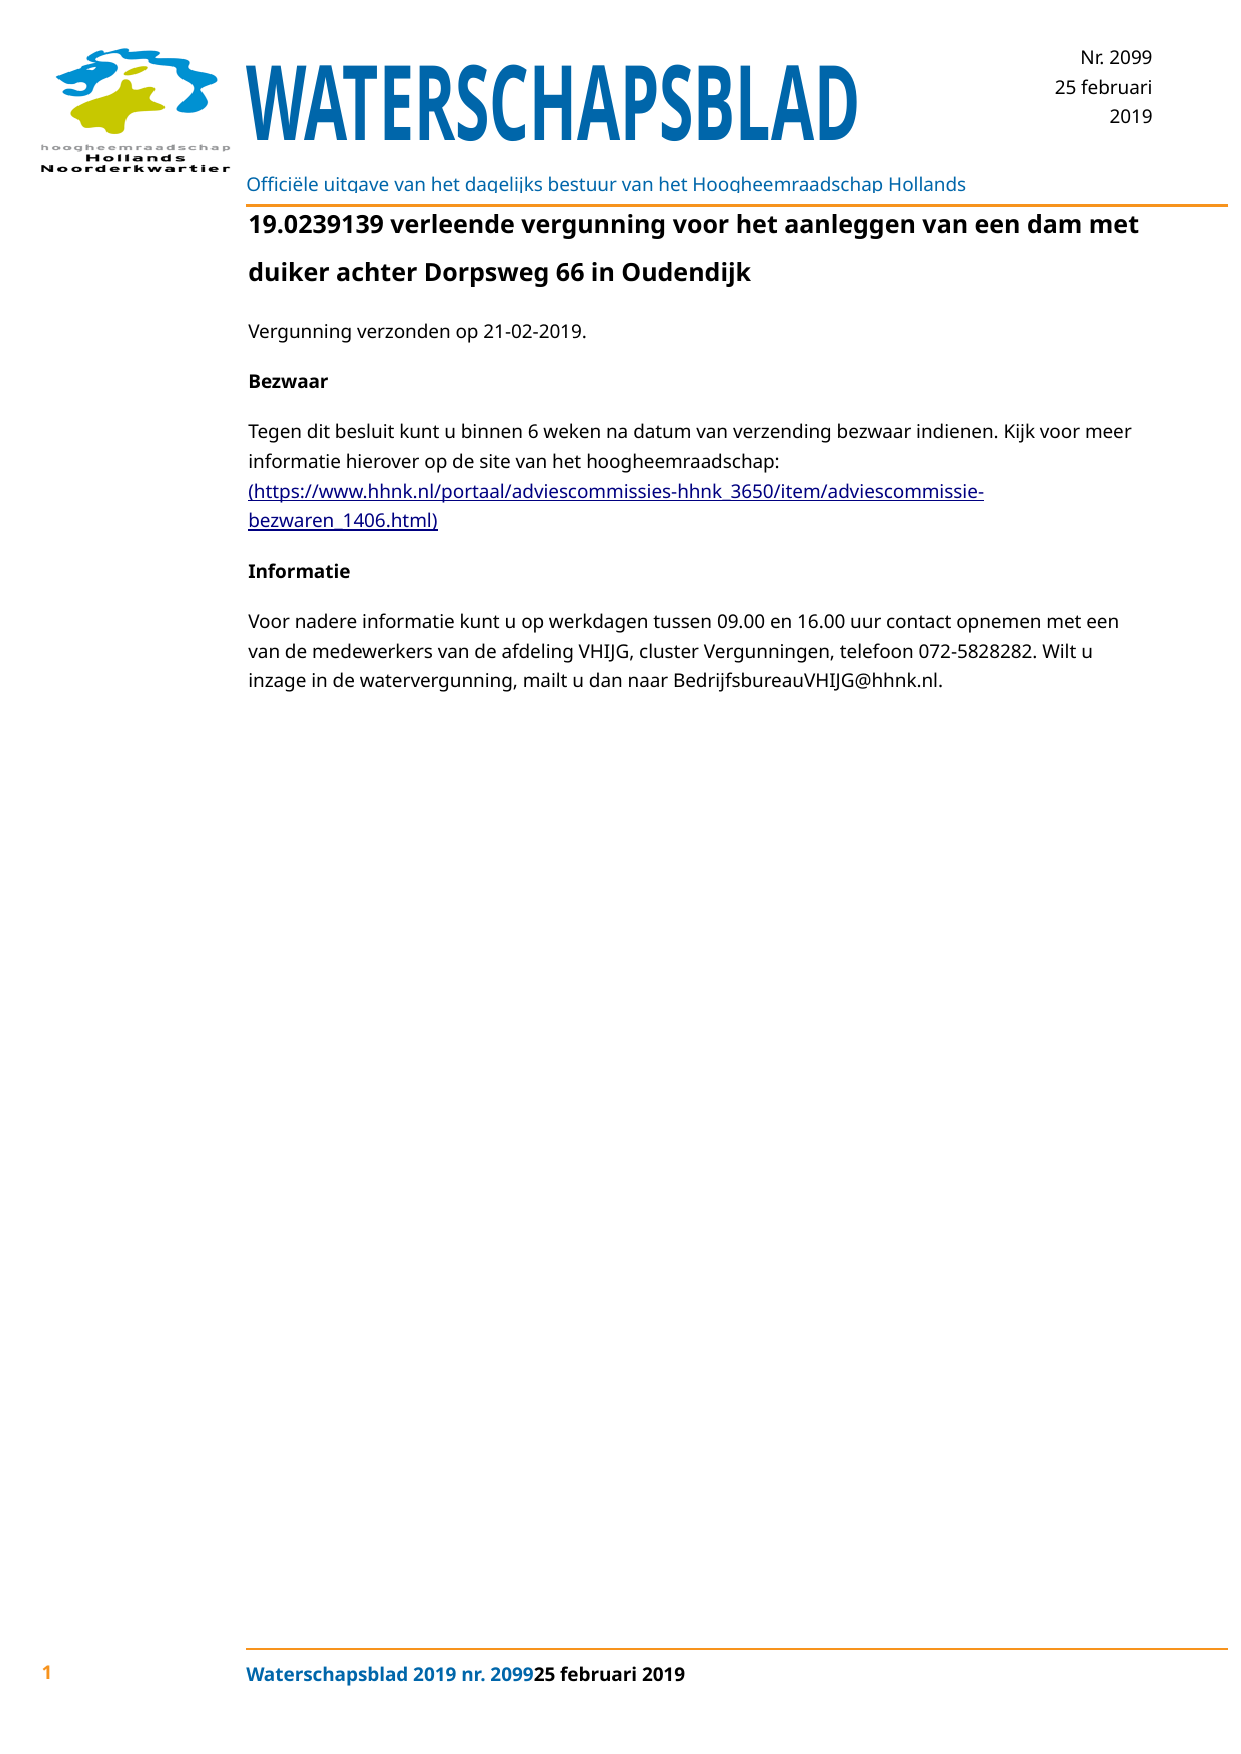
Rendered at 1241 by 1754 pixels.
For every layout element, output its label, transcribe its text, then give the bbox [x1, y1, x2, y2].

text Voor nadere informatie kunt u op werkdagen tussen 09.00 en 16.00 uur contact opnemen met een van de medewerkers van de afdeling VHIJG, cluster Vergunningen, telefoon 072-5828282. Wilt u inzage in de watervergunning, mailt u dan naar BedrijfsbureauVHIJG@hhnk.nl. [248, 608, 1152, 693]
text Bezwaar [248, 368, 1152, 394]
picture [41, 47, 231, 172]
text 19.0239139 verleende vergunning voor het aanleggen van een dam met duiker achter Dorpsweg 66 in Oudendijk [248, 207, 1152, 288]
text Tegen dit besluit kunt u binnen 6 weken na datum van verzending bezwaar indienen. Kijk voor meer informatie hierover op de site van het hoogheemraadschap: (https://www.hhnk.nl/portaal/adviescommissies-hhnk_3650/item/adviescommissie-bezwaren_1406.html) [248, 419, 1152, 533]
text Informatie [248, 558, 1152, 584]
text Vergunning verzonden op 21-02-2019. [248, 318, 1152, 344]
